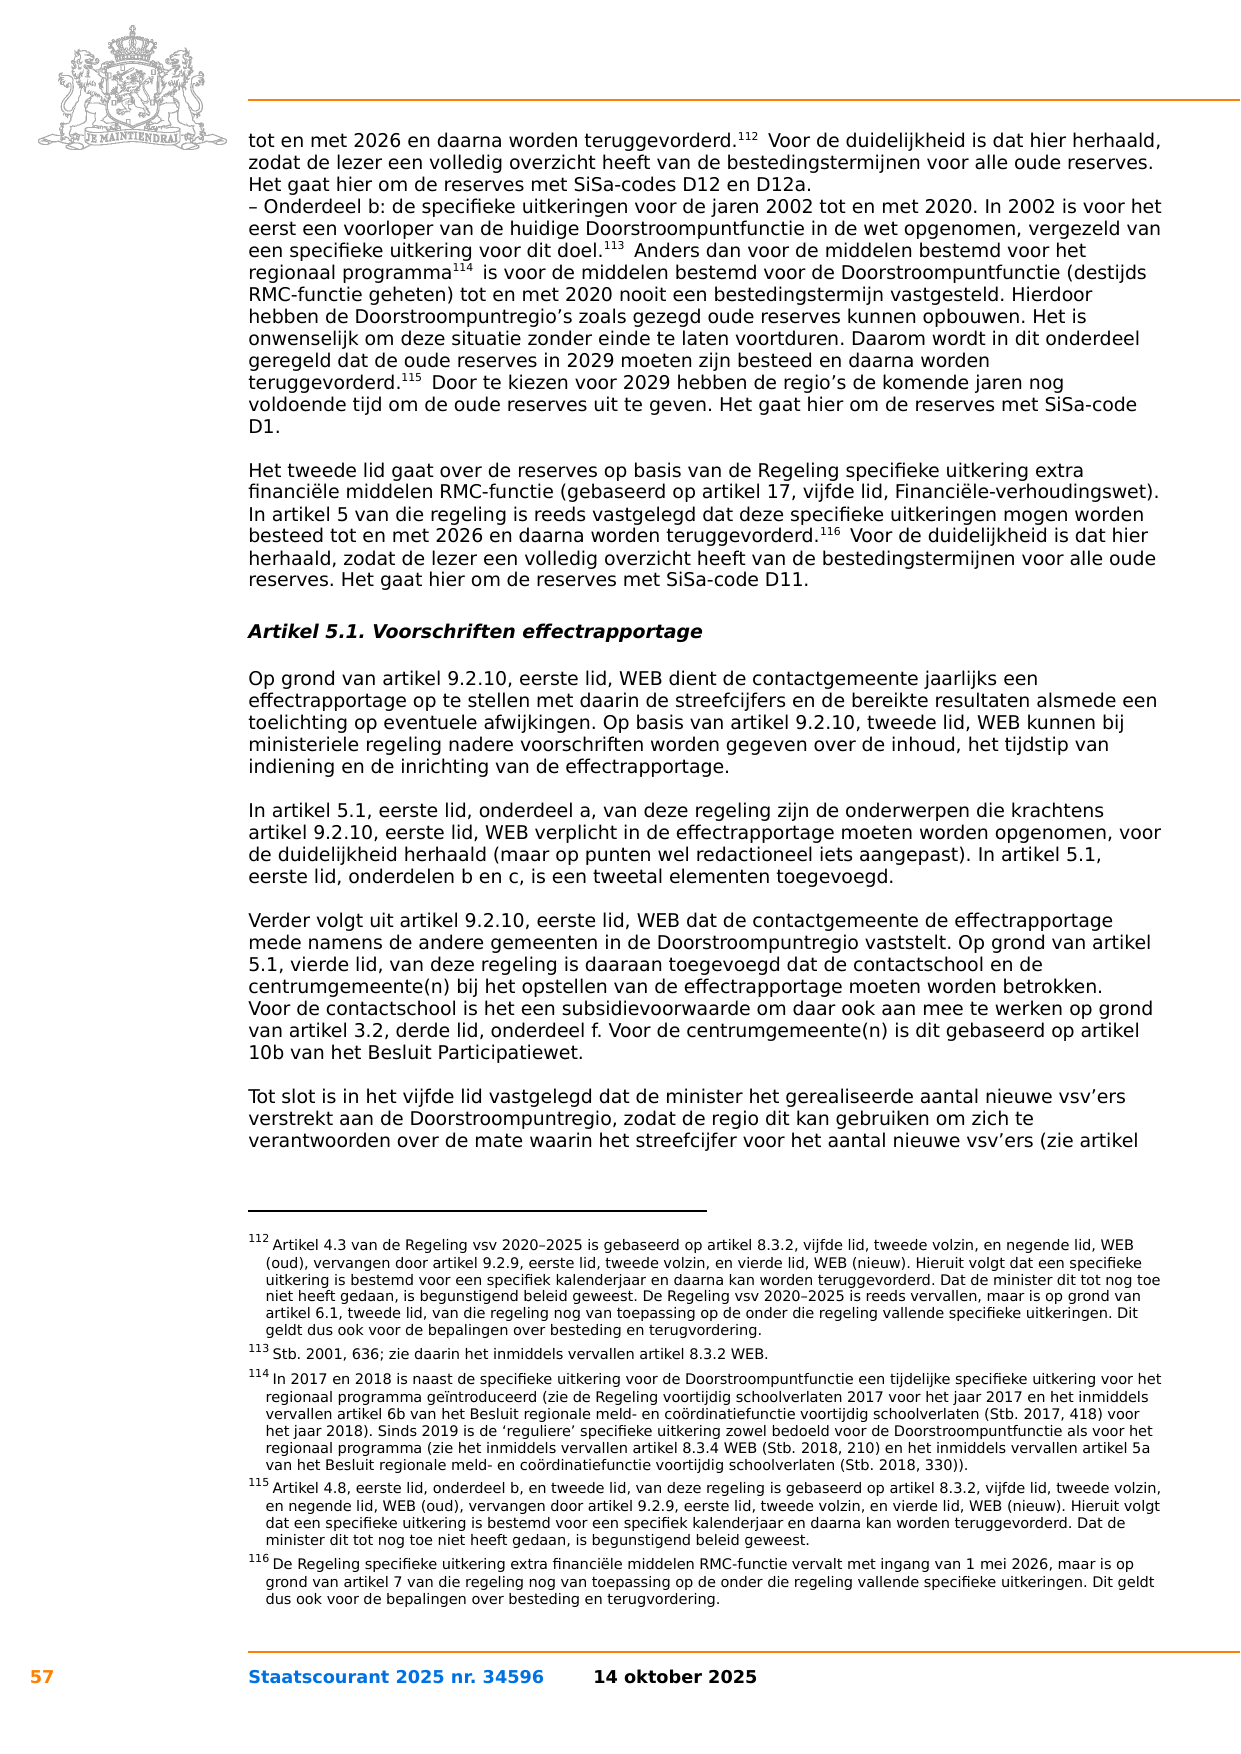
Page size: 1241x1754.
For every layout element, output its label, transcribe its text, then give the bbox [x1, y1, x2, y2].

text Verder volgt uit artikel 9.2.10, eerste lid, WEB dat de contactgemeente de effectrapportage mede namens de andere gemeenten in de Doorstroompuntregio vaststelt. Op grond van artikel 5.1, vierde lid, van deze regeling is daaraan toegevoegd dat de contactschool en de centrumgemeente(n) bij het opstellen van de effectrapportage moeten worden betrokken. [248, 910, 1163, 998]
text Tot slot is in het vijfde lid vastgelegd dat de minister het gerealiseerde aantal nieuwe vsv’ers verstrekt aan de Doorstroompuntregio, zodat de regio dit kan gebruiken om zich te verantwoorden over de mate waarin het streefcijfer voor het aantal nieuwe vsv’ers (zie artikel [248, 1086, 1163, 1152]
picture [38, 25, 227, 150]
text In artikel 5.1, eerste lid, onderdeel a, van deze regeling zijn de onderwerpen die krachtens artikel 9.2.10, eerste lid, WEB verplicht in de effectrapportage moeten worden opgenomen, voor de duidelijkheid herhaald (maar op punten wel redactioneel iets aangepast). In artikel 5.1, eerste lid, onderdelen b en c, is een tweetal elementen toegevoegd. [248, 800, 1163, 888]
text In 2017 en 2018 is naast de specifieke uitkering voor de Doorstroompuntfunctie een tijdelijke specifieke uitkering voor het regionaal programma geïntroduceerd (zie de Regeling voortijdig schoolverlaten 2017 voor het jaar 2017 en het inmiddels vervallen artikel 6b van het Besluit regionale meld- en coördinatiefunctie voortijdig schoolverlaten (Stb. 2017, 418) voor het jaar 2018). Sinds 2019 is de ‘reguliere’ specifieke uitkering zowel bedoeld voor de Doorstroompuntfunctie als voor het regionaal programma (zie het inmiddels vervallen artikel 8.3.4 WEB (Stb. 2018, 210) en het inmiddels vervallen artikel 5a van het Besluit regionale meld- en coördinatiefunctie voortijdig schoolverlaten (Stb. 2018, 330)). [248, 1367, 1163, 1473]
text Artikel 4.3 van de Regeling vsv 2020–2025 is gebaseerd op artikel 8.3.2, vijfde lid, tweede volzin, en negende lid, WEB (oud), vervangen door artikel 9.2.9, eerste lid, tweede volzin, en vierde lid, WEB (nieuw). Hieruit volgt dat een specifieke uitkering is bestemd voor een specifiek kalenderjaar en daarna kan worden teruggevorderd. Dat de minister dit tot nog toe niet heeft gedaan, is begunstigend beleid geweest. De Regeling vsv 2020–2025 is reeds vervallen, maar is op grond van artikel 6.1, tweede lid, van die regeling nog van toepassing op de onder die regeling vallende specifieke uitkeringen. Dit geldt dus ook voor de bepalingen over besteding en terugvordering. [248, 1233, 1163, 1339]
text De Regeling specifieke uitkering extra financiële middelen RMC-functie vervalt met ingang van 1 mei 2026, maar is op grond van artikel 7 van die regeling nog van toepassing op de onder die regeling vallende specifieke uitkeringen. Dit geldt dus ook voor de bepalingen over besteding en terugvordering. [248, 1552, 1163, 1608]
text Stb. 2001, 636; zie daarin het inmiddels vervallen artikel 8.3.2 WEB. [248, 1342, 1163, 1364]
text tot en met 2026 en daarna worden teruggevorderd. Voor de duidelijkheid is dat hier herhaald, zodat de lezer een volledig overzicht heeft van de bestedingstermijnen voor alle oude reserves. Het gaat hier om de reserves met SiSa-codes D12 en D12a. [248, 130, 1163, 196]
subtitle Artikel 5.1. Voorschriften effectrapportage [248, 621, 1163, 643]
text Voor de contactschool is het een subsidievoorwaarde om daar ook aan mee te werken op grond van artikel 3.2, derde lid, onderdeel f. Voor de centrumgemeente(n) is dit gebaseerd op artikel 10b van het Besluit Participatiewet. [248, 998, 1163, 1064]
text Artikel 4.8, eerste lid, onderdeel b, en tweede lid, van deze regeling is gebaseerd op artikel 8.3.2, vijfde lid, tweede volzin, en negende lid, WEB (oud), vervangen door artikel 9.2.9, eerste lid, tweede volzin, en vierde lid, WEB (nieuw). Hieruit volgt dat een specifieke uitkering is bestemd voor een specifiek kalenderjaar en daarna kan worden teruggevorderd. Dat de minister dit tot nog toe niet heeft gedaan, is begunstigend beleid geweest. [248, 1476, 1163, 1549]
text Op grond van artikel 9.2.10, eerste lid, WEB dient de contactgemeente jaarlijks een effectrapportage op te stellen met daarin de streefcijfers en de bereikte resultaten alsmede een toelichting op eventuele afwijkingen. Op basis van artikel 9.2.10, tweede lid, WEB kunnen bij ministeriele regeling nadere voorschriften worden gegeven over de inhoud, het tijdstip van indiening en de inrichting van de effectrapportage. [248, 668, 1163, 778]
text Het tweede lid gaat over de reserves op basis van de Regeling specifieke uitkering extra financiële middelen RMC-functie (gebaseerd op artikel 17, vijfde lid, Financiële-verhoudingswet). In artikel 5 van die regeling is reeds vastgelegd dat deze specifieke uitkeringen mogen worden besteed tot en met 2026 en daarna worden teruggevorderd. Voor de duidelijkheid is dat hier herhaald, zodat de lezer een volledig overzicht heeft van de bestedingstermijnen voor alle oude reserves. Het gaat hier om de reserves met SiSa-code D11. [248, 459, 1163, 591]
text – Onderdeel b: de specifieke uitkeringen voor de jaren 2002 tot en met 2020. In 2002 is voor het eerst een voorloper van de huidige Doorstroompuntfunctie in de wet opgenomen, vergezeld van een specifieke uitkering voor dit doel. Anders dan voor de middelen bestemd voor het regionaal programma is voor de middelen bestemd voor de Doorstroompuntfunctie (destijds RMC-functie geheten) tot en met 2020 nooit een bestedingstermijn vastgesteld. Hierdoor hebben de Doorstroompuntregio’s zoals gezegd oude reserves kunnen opbouwen. Het is onwenselijk om deze situatie zonder einde te laten voortduren. Daarom wordt in dit onderdeel geregeld dat de oude reserves in 2029 moeten zijn besteed en daarna worden teruggevorderd. Door te kiezen voor 2029 hebben de regio’s de komende jaren nog voldoende tijd om de oude reserves uit te geven. Het gaat hier om de reserves met SiSa-code D1. [248, 196, 1163, 438]
